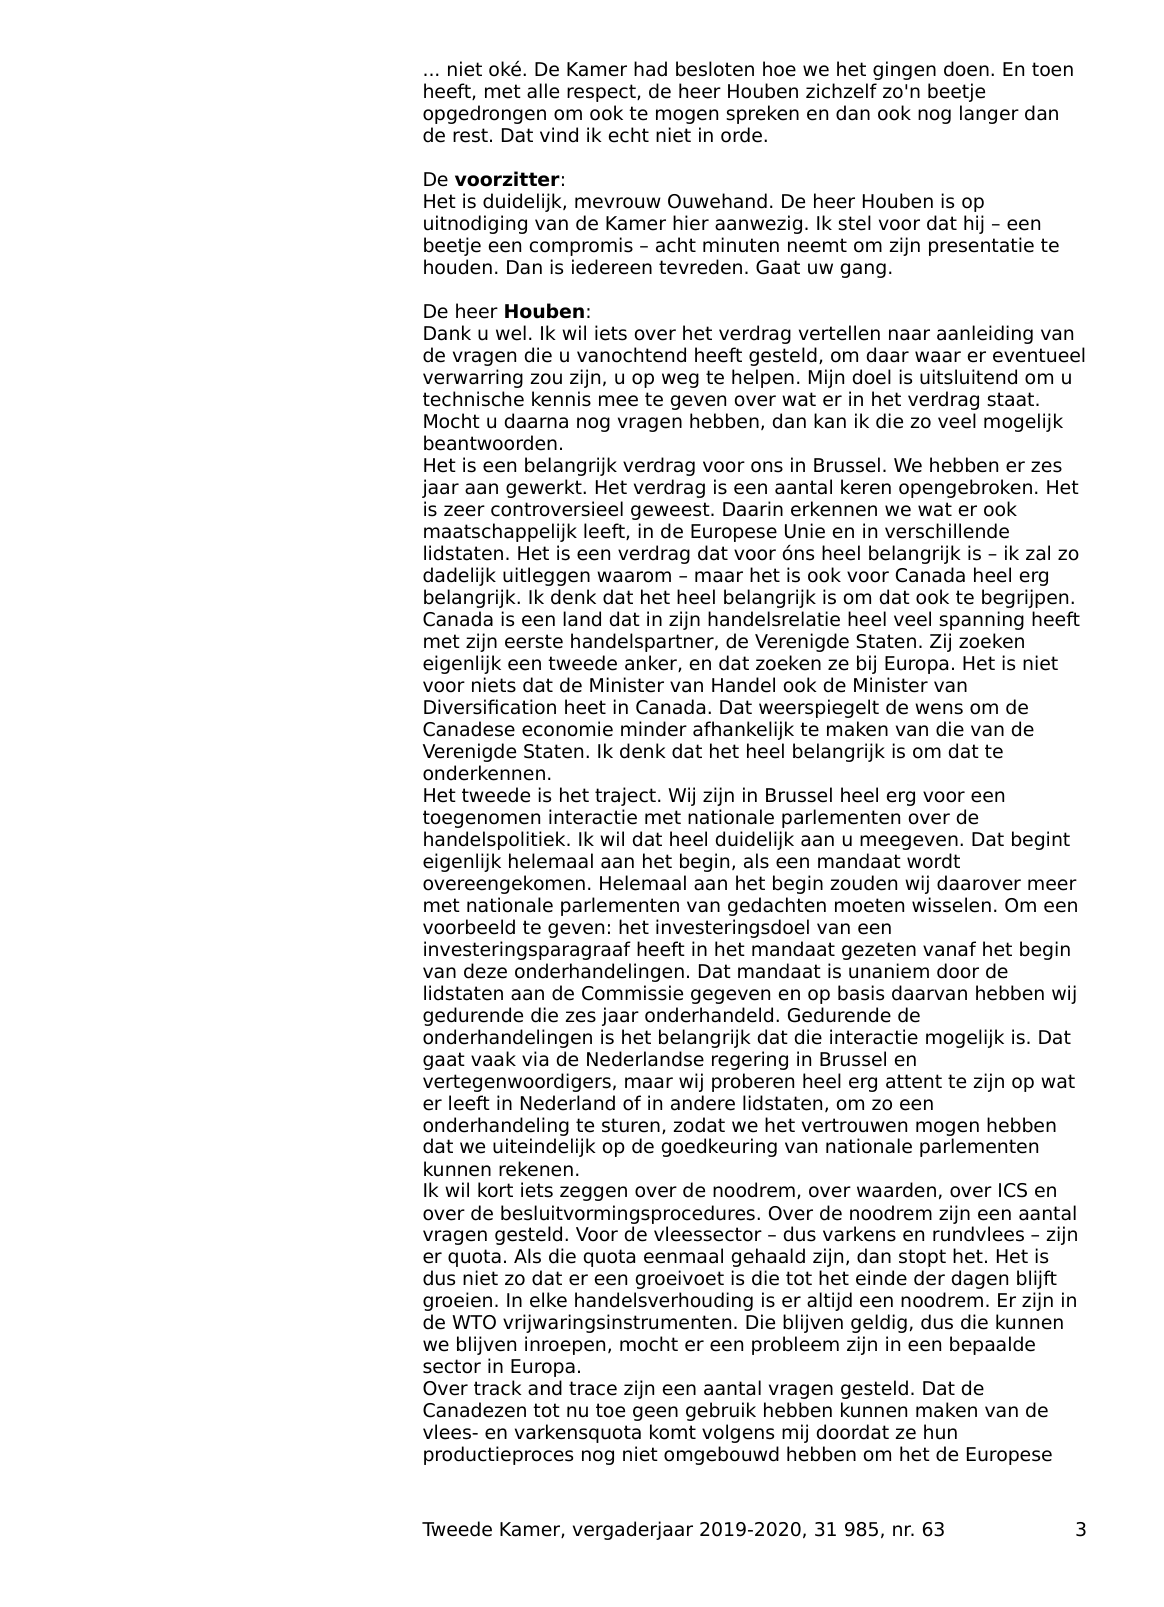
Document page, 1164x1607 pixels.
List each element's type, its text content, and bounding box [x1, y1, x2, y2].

text Ik wil kort iets zeggen over de noodrem, over waarden, over ICS en over de besluitvormingsprocedures. Over de noodrem zijn een aantal vragen gesteld. Voor de vleessector – dus varkens en rundvlees – zijn er quota. Als die quota eenmaal gehaald zijn, dan stopt het. Het is dus niet zo dat er een groeivoet is die tot het einde der dagen blijft groeien. In elke handelsverhouding is er altijd een noodrem. Er zijn in de WTO vrijwaringsinstrumenten. Die blijven geldig, dus die kunnen we blijven inroepen, mocht er een probleem zijn in een bepaalde sector in Europa. [422, 1180, 1087, 1378]
text Het is duidelijk, mevrouw Ouwehand. De heer Houben is op uitnodiging van de Kamer hier aanwezig. Ik stel voor dat hij – een beetje een compromis – acht minuten neemt om zijn presentatie te houden. Dan is iedereen tevreden. Gaat uw gang. [422, 191, 1087, 279]
text Het is een belangrijk verdrag voor ons in Brussel. We hebben er zes jaar aan gewerkt. Het verdrag is een aantal keren opengebroken. Het is zeer controversieel geweest. Daarin erkennen we wat er ook maatschappelijk leeft, in de Europese Unie en in verschillende lidstaten. Het is een verdrag dat voor óns heel belangrijk is – ik zal zo dadelijk uitleggen waarom – maar het is ook voor Canada heel erg belangrijk. Ik denk dat het heel belangrijk is om dat ook te begrijpen. Canada is een land dat in zijn handelsrelatie heel veel spanning heeft met zijn eerste handelspartner, de Verenigde Staten. Zij zoeken eigenlijk een tweede anker, en dat zoeken ze bij Europa. Het is niet voor niets dat de Minister van Handel ook de Minister van Diversification heet in Canada. Dat weerspiegelt de wens om de Canadese economie minder afhankelijk te maken van die van de Verenigde Staten. Ik denk dat het heel belangrijk is om dat te onderkennen. [422, 455, 1087, 785]
text Over track and trace zijn een aantal vragen gesteld. Dat de Canadezen tot nu toe geen gebruik hebben kunnen maken van de vlees- en varkensquota komt volgens mij doordat ze hun productieproces nog niet omgebouwd hebben om het de Europese [422, 1378, 1087, 1466]
text Dank u wel. Ik wil iets over het verdrag vertellen naar aanleiding van de vragen die u vanochtend heeft gesteld, om daar waar er eventueel verwarring zou zijn, u op weg te helpen. Mijn doel is uitsluitend om u technische kennis mee te geven over wat er in het verdrag staat. Mocht u daarna nog vragen hebben, dan kan ik die zo veel mogelijk beantwoorden. [422, 323, 1087, 455]
text Het tweede is het traject. Wij zijn in Brussel heel erg voor een toegenomen interactie met nationale parlementen over de handelspolitiek. Ik wil dat heel duidelijk aan u meegeven. Dat begint eigenlijk helemaal aan het begin, als een mandaat wordt overeengekomen. Helemaal aan het begin zouden wij daarover meer met nationale parlementen van gedachten moeten wisselen. Om een voorbeeld te geven: het investeringsdoel van een investeringsparagraaf heeft in het mandaat gezeten vanaf het begin van deze onderhandelingen. Dat mandaat is unaniem door de lidstaten aan de Commissie gegeven en op basis daarvan hebben wij gedurende die zes jaar onderhandeld. Gedurende de onderhandelingen is het belangrijk dat die interactie mogelijk is. Dat gaat vaak via de Nederlandse regering in Brussel en vertegenwoordigers, maar wij proberen heel erg attent te zijn op wat er leeft in Nederland of in andere lidstaten, om zo een onderhandeling te sturen, zodat we het vertrouwen mogen hebben dat we uiteindelijk op de goedkeuring van nationale parlementen kunnen rekenen. [422, 785, 1087, 1180]
text De heer Houben: [422, 301, 1087, 323]
text ... niet oké. De Kamer had besloten hoe we het gingen doen. En toen heeft, met alle respect, de heer Houben zichzelf zo'n beetje opgedrongen om ook te mogen spreken en dan ook nog langer dan de rest. Dat vind ik echt niet in orde. [422, 59, 1087, 147]
text De voorzitter: [422, 169, 1087, 191]
